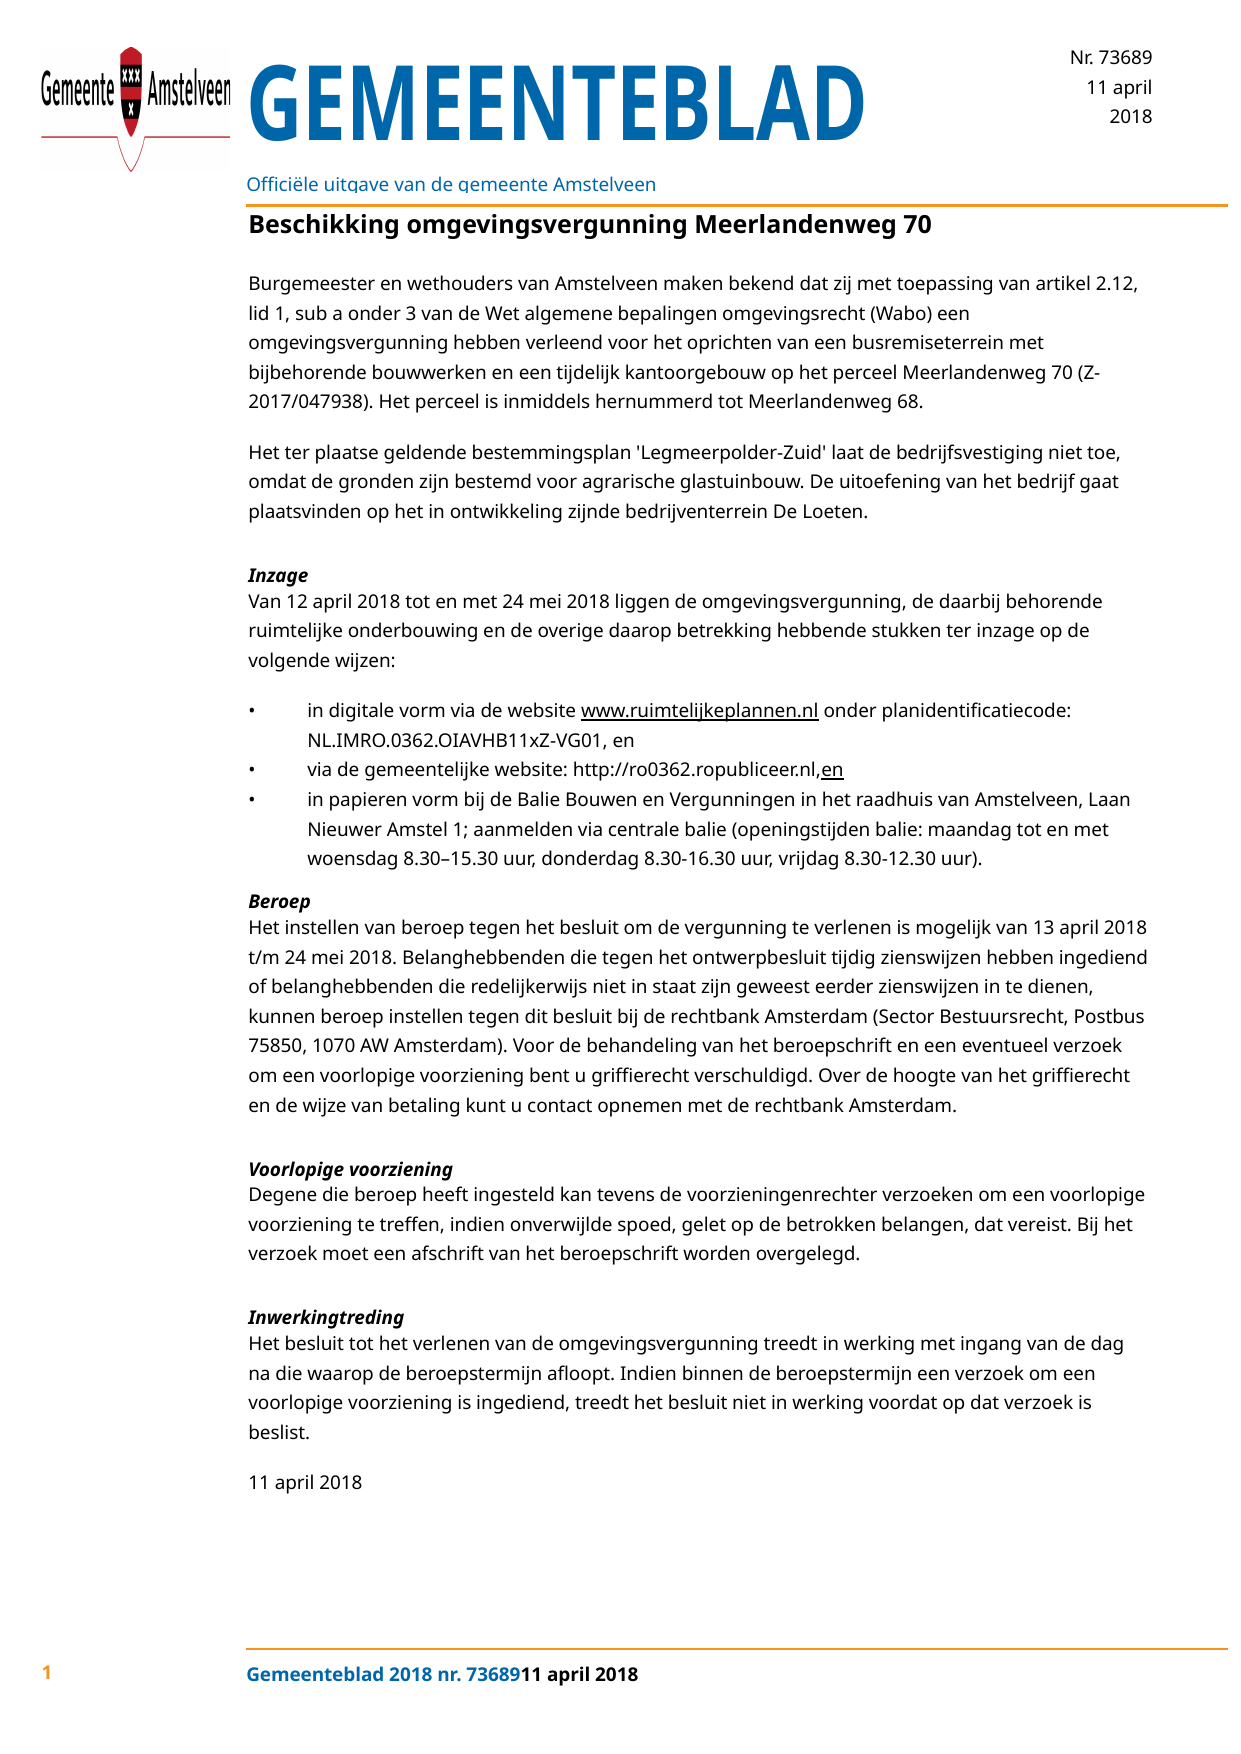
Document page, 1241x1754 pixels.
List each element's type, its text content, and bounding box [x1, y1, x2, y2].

text Het instellen van beroep tegen het besluit om de vergunning te verlenen is mogelijk van 13 april 2018 t/m 24 mei 2018. Belanghebbenden die tegen het ontwerpbesluit tijdig zienswijzen hebben ingediend of belanghebbenden die redelijkerwijs niet in staat zijn geweest eerder zienswijzen in te dienen, kunnen beroep instellen tegen dit besluit bij de rechtbank Amsterdam (Sector Bestuursrecht, Postbus 75850, 1070 AW Amsterdam). Voor de behandeling van het beroepschrift en een eventueel verzoek om een voorlopige voorziening bent u griffierecht verschuldigd. Over de hoogte van het griffierecht en de wijze van betaling kunt u contact opnemen met de rechtbank Amsterdam. [248, 914, 1152, 1117]
text Degene die beroep heeft ingesteld kan tevens de voorzieningenrechter verzoeken om een voorlopige voorziening te treffen, indien onverwijlde spoed, gelet op de betrokken belangen, dat vereist. Bij het verzoek moet een afschrift van het beroepschrift worden overgelegd. [248, 1181, 1152, 1266]
text Beschikking omgevingsvergunning Meerlandenweg 70 [248, 207, 1152, 241]
list via de gemeentelijke website: http://ro0362.ropubliceer.nl,en [248, 757, 1152, 782]
text Voorlopige voorziening [248, 1156, 1152, 1181]
list in papieren vorm bij de Balie Bouwen en Vergunningen in het raadhuis van Amstelveen, Laan Nieuwer Amstel 1; aanmelden via centrale balie (openingstijden balie: maandag tot en met woensdag 8.30–15.30 uur, donderdag 8.30-16.30 uur, vrijdag 8.30-12.30 uur). [248, 786, 1152, 871]
text Burgemeester en wethouders van Amstelveen maken bekend dat zij met toepassing van artikel 2.12, lid 1, sub a onder 3 van de Wet algemene bepalingen omgevingsrecht (Wabo) een omgevingsvergunning hebben verleend voor het oprichten van een busremiseterrein met bijbehorende bouwwerken en een tijdelijk kantoorgebouw op het perceel Meerlandenweg 70 (Z-2017/047938). Het perceel is inmiddels hernummerd tot Meerlandenweg 68. [248, 270, 1152, 414]
list in digitale vorm via de website www.ruimtelijkeplannen.nl onder planidentificatiecode: NL.IMRO.0362.OIAVHB11xZ-VG01, en [248, 697, 1152, 753]
text Van 12 april 2018 tot en met 24 mei 2018 liggen de omgevingsvergunning, de daarbij behorende ruimtelijke onderbouwing en de overige daarop betrekking hebbende stukken ter inzage op de volgende wijzen: [248, 588, 1152, 673]
text Inzage [248, 562, 1152, 588]
text Inwerkingtreding [248, 1304, 1152, 1330]
text Beroep [248, 888, 1152, 914]
text 11 april 2018 [248, 1469, 1152, 1495]
picture [41, 47, 231, 172]
text Het besluit tot het verlenen van de omgevingsvergunning treedt in werking met ingang van de dag na die waarop de beroepstermijn afloopt. Indien binnen de beroepstermijn een verzoek om een voorlopige voorziening is ingediend, treedt het besluit niet in werking voordat op dat verzoek is beslist. [248, 1330, 1152, 1445]
text Het ter plaatse geldende bestemmingsplan 'Legmeerpolder-Zuid' laat de bedrijfsvestiging niet toe, omdat de gronden zijn bestemd voor agrarische glastuinbouw. De uitoefening van het bedrijf gaat plaatsvinden op het in ontwikkeling zijnde bedrijventerrein De Loeten. [248, 439, 1152, 524]
